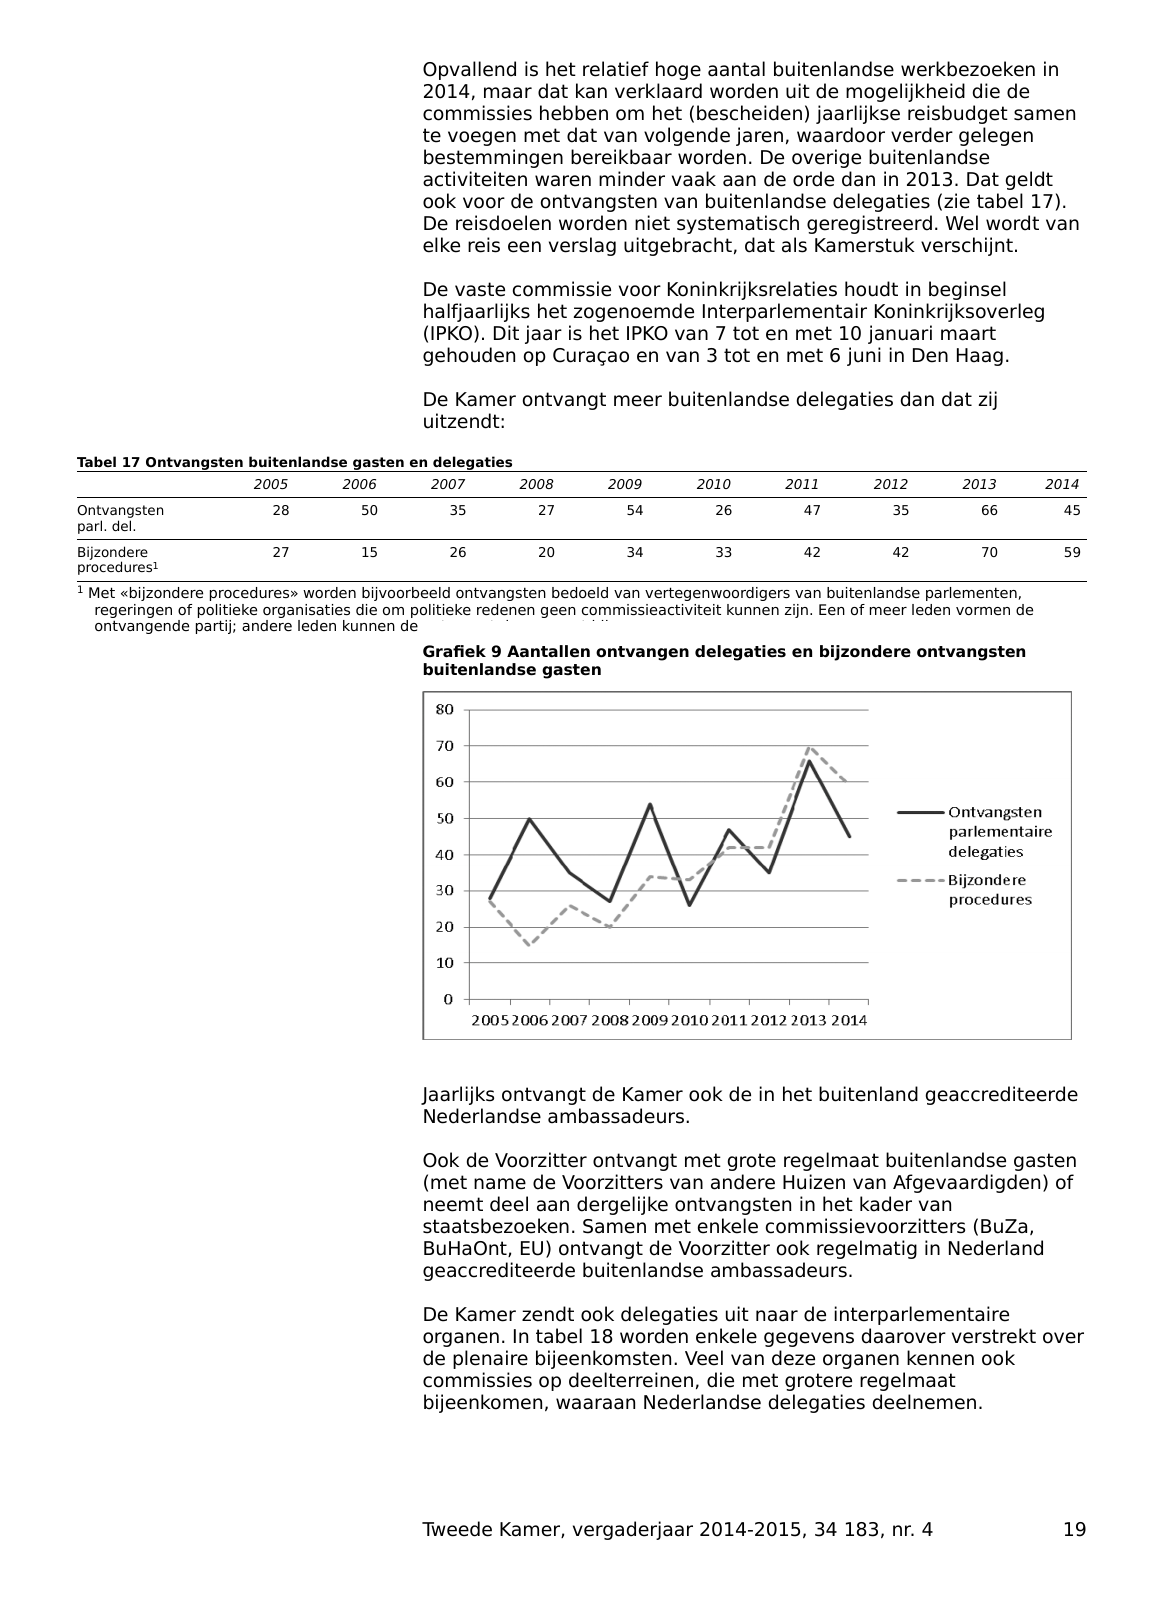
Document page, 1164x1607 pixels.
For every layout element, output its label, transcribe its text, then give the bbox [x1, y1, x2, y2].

table_cell 26 [650, 498, 738, 539]
table_cell 35 [827, 498, 915, 539]
text De vaste commissie voor Koninkrijksrelaties houdt in beginsel halfjaarlijks het zogenoemde Interparlementair Koninkrijksoverleg (IPKO). Dit jaar is het IPKO van 7 tot en met 10 januari maart gehouden op Curaçao en van 3 tot en met 6 juni in Den Haag. [422, 279, 1087, 367]
table_cell Bijzondere procedures1 [77, 540, 207, 581]
table_cell 2012 [827, 472, 915, 497]
table_cell 2006 [295, 472, 384, 497]
table_cell 27 [473, 498, 561, 539]
table_cell 42 [738, 540, 827, 581]
table_cell 2008 [473, 472, 561, 497]
text Grafiek 9 Aantallen ontvangen delegaties en bijzondere ontvangsten buitenlandse gasten [422, 643, 1072, 679]
table_cell 2013 [915, 472, 1004, 497]
picture [422, 691, 1072, 1040]
table_cell 34 [561, 540, 649, 581]
text Jaarlijks ontvangt de Kamer ook de in het buitenland geaccrediteerde Nederlandse ambassadeurs. [422, 1084, 1087, 1128]
table_cell 66 [915, 498, 1004, 539]
table_cell 54 [561, 498, 649, 539]
table_cell 2007 [384, 472, 472, 497]
table_cell 2009 [561, 472, 649, 497]
table_cell 70 [915, 540, 1004, 581]
text Opvallend is het relatief hoge aantal buitenlandse werkbezoeken in 2014, maar dat kan verklaard worden uit de mogelijkheid die de commissies hebben om het (bescheiden) jaarlijkse reisbudget samen te voegen met dat van volgende jaren, waardoor verder gelegen bestemmingen bereikbaar worden. De overige buitenlandse activiteiten waren minder vaak aan de orde dan in 2013. Dat geldt ook voor de ontvangsten van buitenlandse delegaties (zie tabel 17). [422, 59, 1087, 213]
table_cell 28 [207, 498, 295, 539]
table_cell 20 [473, 540, 561, 581]
table_cell 35 [384, 498, 472, 539]
table_cell [77, 472, 207, 497]
table_cell 50 [295, 498, 384, 539]
table_cell 45 [1004, 498, 1087, 539]
table_cell 2005 [207, 472, 295, 497]
table_cell 15 [295, 540, 384, 581]
table_cell 59 [1004, 540, 1087, 581]
table_cell 47 [738, 498, 827, 539]
text De Kamer ontvangt meer buitenlandse delegaties dan dat zij uitzendt: [422, 389, 1087, 433]
table_cell 33 [650, 540, 738, 581]
table_cell 2014 [1004, 472, 1087, 497]
table_cell 1 Met «bijzondere procedures» worden bijvoorbeeld ontvangsten bedoeld van vertegenwoordigers van buitenlandse parlementen, regeringen of politieke organisaties die om politieke redenen geen commissieactiviteit kunnen zijn. Een of meer leden vormen de ontvangende partij; andere leden kunnen de ontvangst desgewenst bijwonen. [77, 582, 1087, 635]
table_cell 2010 [650, 472, 738, 497]
table_header Tabel 17 Ontvangsten buitenlandse gasten en delegaties [77, 455, 1087, 471]
text Ook de Voorzitter ontvangt met grote regelmaat buitenlandse gasten (met name de Voorzitters van andere Huizen van Afgevaardigden) of neemt deel aan dergelijke ontvangsten in het kader van staatsbezoeken. Samen met enkele commissievoorzitters (BuZa, BuHaOnt, EU) ontvangt de Voorzitter ook regelmatig in Nederland geaccrediteerde buitenlandse ambassadeurs. [422, 1150, 1087, 1282]
text De reisdoelen worden niet systematisch geregistreerd. Wel wordt van elke reis een verslag uitgebracht, dat als Kamerstuk verschijnt. [422, 213, 1087, 257]
table_cell 26 [384, 540, 472, 581]
table_cell Ontvangsten parl. del. [77, 498, 207, 539]
text De Kamer zendt ook delegaties uit naar de interparlementaire organen. In tabel 18 worden enkele gegevens daarover verstrekt over de plenaire bijeenkomsten. Veel van deze organen kennen ook commissies op deelterreinen, die met grotere regelmaat bijeenkomen, waaraan Nederlandse delegaties deelnemen. [422, 1304, 1087, 1414]
table_cell 2011 [738, 472, 827, 497]
table_cell 27 [207, 540, 295, 581]
table_cell 42 [827, 540, 915, 581]
